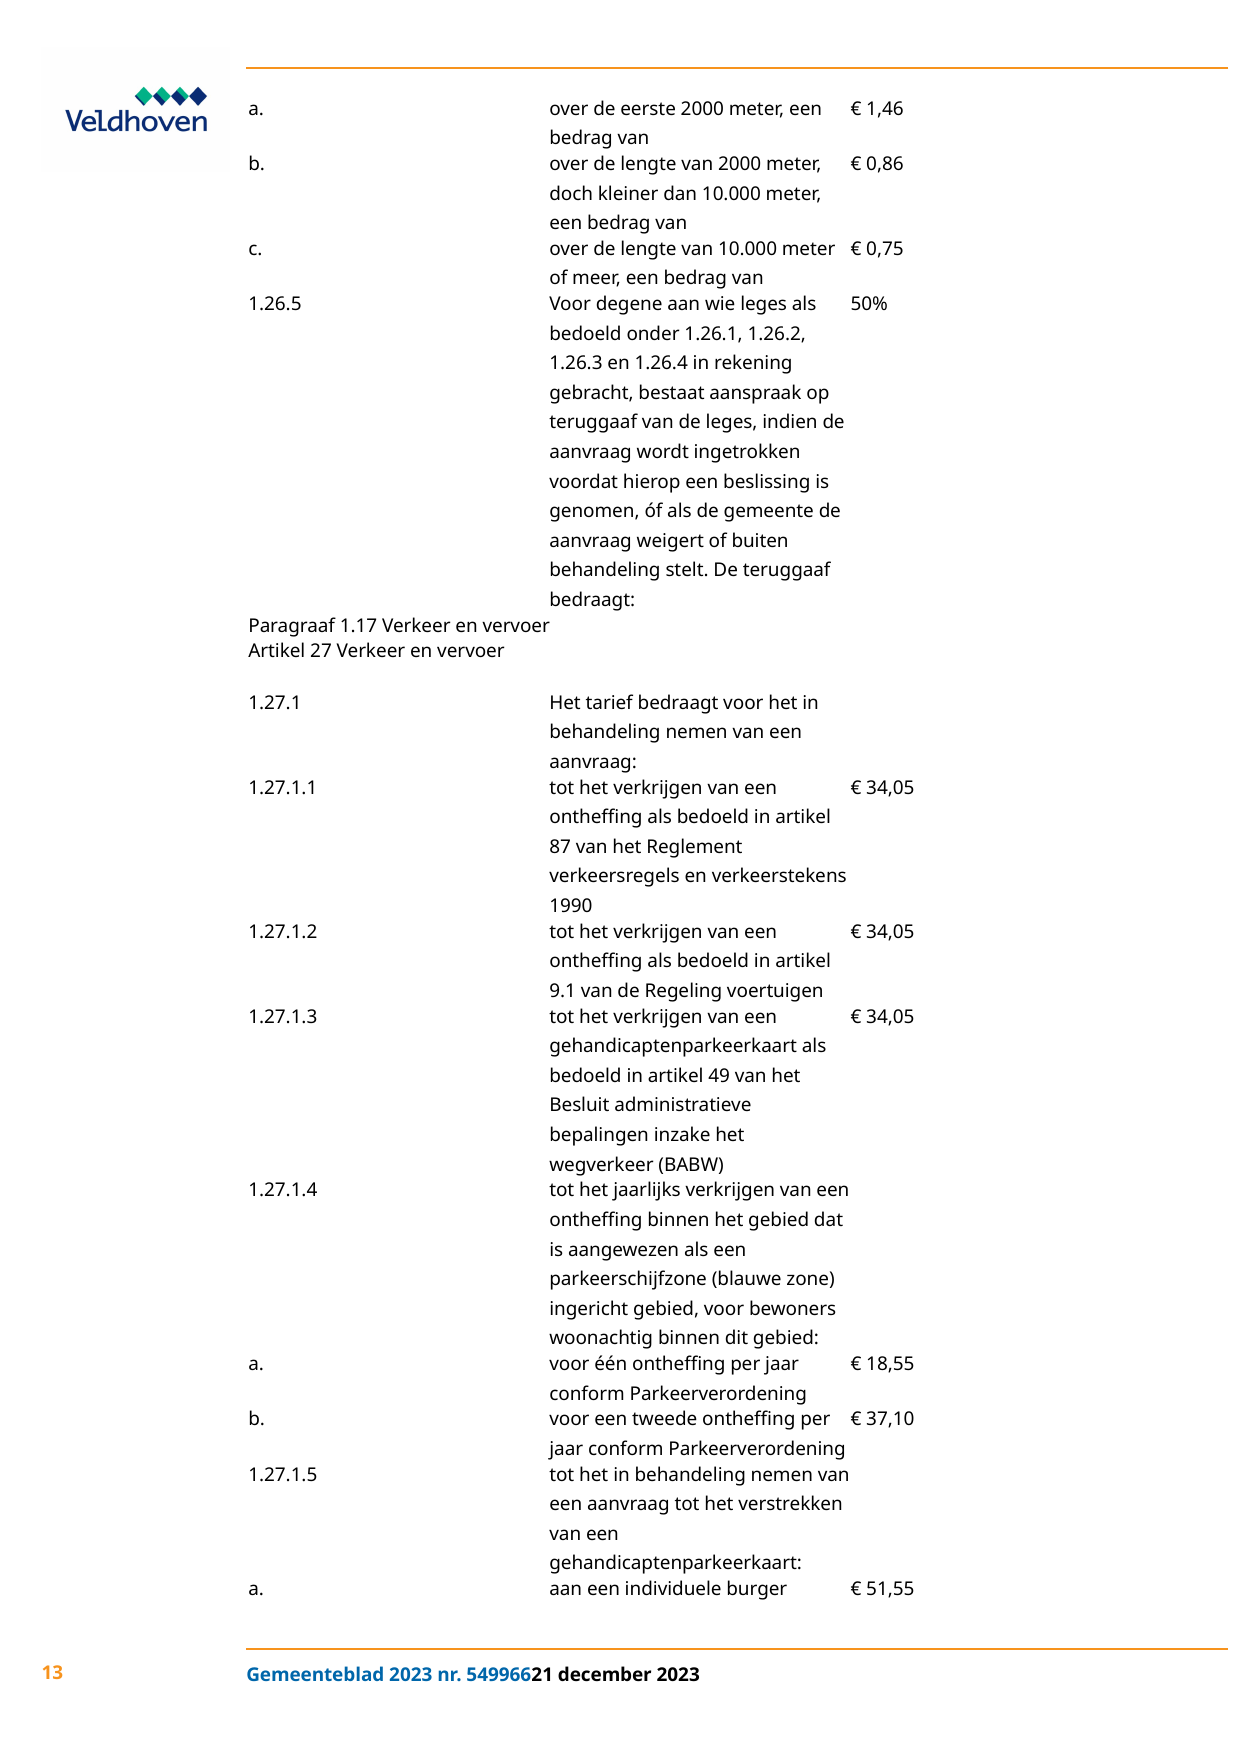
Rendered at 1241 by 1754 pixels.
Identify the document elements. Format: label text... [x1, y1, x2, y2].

table_cell [850, 663, 1152, 689]
table_cell € 34,05 [850, 918, 1152, 1003]
table_cell [549, 663, 850, 689]
table_cell € 1,46 [850, 95, 1152, 150]
table_cell € 34,05 [850, 774, 1152, 918]
table_cell Het tarief bedraagt voor het in behandeling nemen van een aanvraag: [549, 689, 850, 774]
table_cell 1.27.1.4 [248, 1177, 549, 1350]
table_cell tot het jaarlijks verkrijgen van een ontheffing binnen het gebied dat is aangewezen als een parkeerschijfzone (blauwe zone) ingericht gebied, voor bewoners woonachtig binnen dit gebied: [549, 1177, 850, 1350]
table_cell 1.27.1.5 [248, 1461, 549, 1575]
table_cell [850, 689, 1152, 774]
table_cell € 0,75 [850, 235, 1152, 290]
table_cell € 51,55 [850, 1575, 1152, 1601]
table_cell over de lengte van 2000 meter, doch kleiner dan 10.000 meter, een bedrag van [549, 150, 850, 235]
table_cell € 18,55 [850, 1350, 1152, 1406]
table_cell b. [248, 1406, 549, 1461]
table_cell over de lengte van 10.000 meter of meer, een bedrag van [549, 235, 850, 290]
picture [41, 47, 231, 172]
table_cell tot het in behandeling nemen van een aanvraag tot het verstrekken van een gehandicaptenparkeerkaart: [549, 1461, 850, 1575]
table_cell b. [248, 150, 549, 235]
table_cell Artikel 27 Verkeer en vervoer [248, 638, 1152, 663]
table_cell voor één ontheffing per jaar conform Parkeerverordening [549, 1350, 850, 1406]
table_cell tot het verkrijgen van een gehandicaptenparkeerkaart als bedoeld in artikel 49 van het Besluit administratieve bepalingen inzake het wegverkeer (BABW) [549, 1003, 850, 1177]
table_cell Paragraaf 1.17 Verkeer en vervoer [248, 612, 1152, 638]
table_cell € 37,10 [850, 1406, 1152, 1461]
table_cell € 0,86 [850, 150, 1152, 235]
table_cell [248, 663, 549, 689]
table_cell Voor degene aan wie leges als bedoeld onder 1.26.1, 1.26.2, 1.26.3 en 1.26.4 in rekening gebracht, bestaat aanspraak op teruggaaf van de leges, indien de aanvraag wordt ingetrokken voordat hierop een beslissing is genomen, óf als de gemeente de aanvraag weigert of buiten behandeling stelt. De teruggaaf bedraagt: [549, 290, 850, 612]
table_cell tot het verkrijgen van een ontheffing als bedoeld in artikel 9.1 van de Regeling voertuigen [549, 918, 850, 1003]
table_cell a. [248, 1575, 549, 1601]
table_cell a. [248, 95, 549, 150]
table_cell tot het verkrijgen van een ontheffing als bedoeld in artikel 87 van het Reglement verkeersregels en verkeerstekens 1990 [549, 774, 850, 918]
table_cell 1.27.1.3 [248, 1003, 549, 1177]
table_cell voor een tweede ontheffing per jaar conform Parkeerverordening [549, 1406, 850, 1461]
table_cell 1.27.1 [248, 689, 549, 774]
table_cell a. [248, 1350, 549, 1406]
table_cell [850, 1461, 1152, 1575]
table_cell 1.26.5 [248, 290, 549, 612]
table_cell 1.27.1.2 [248, 918, 549, 1003]
table_cell aan een individuele burger [549, 1575, 850, 1601]
table_cell € 34,05 [850, 1003, 1152, 1177]
table_cell over de eerste 2000 meter, een bedrag van [549, 95, 850, 150]
table_cell c. [248, 235, 549, 290]
table_cell 1.27.1.1 [248, 774, 549, 918]
table_cell 50% [850, 290, 1152, 612]
table_cell [850, 1177, 1152, 1350]
